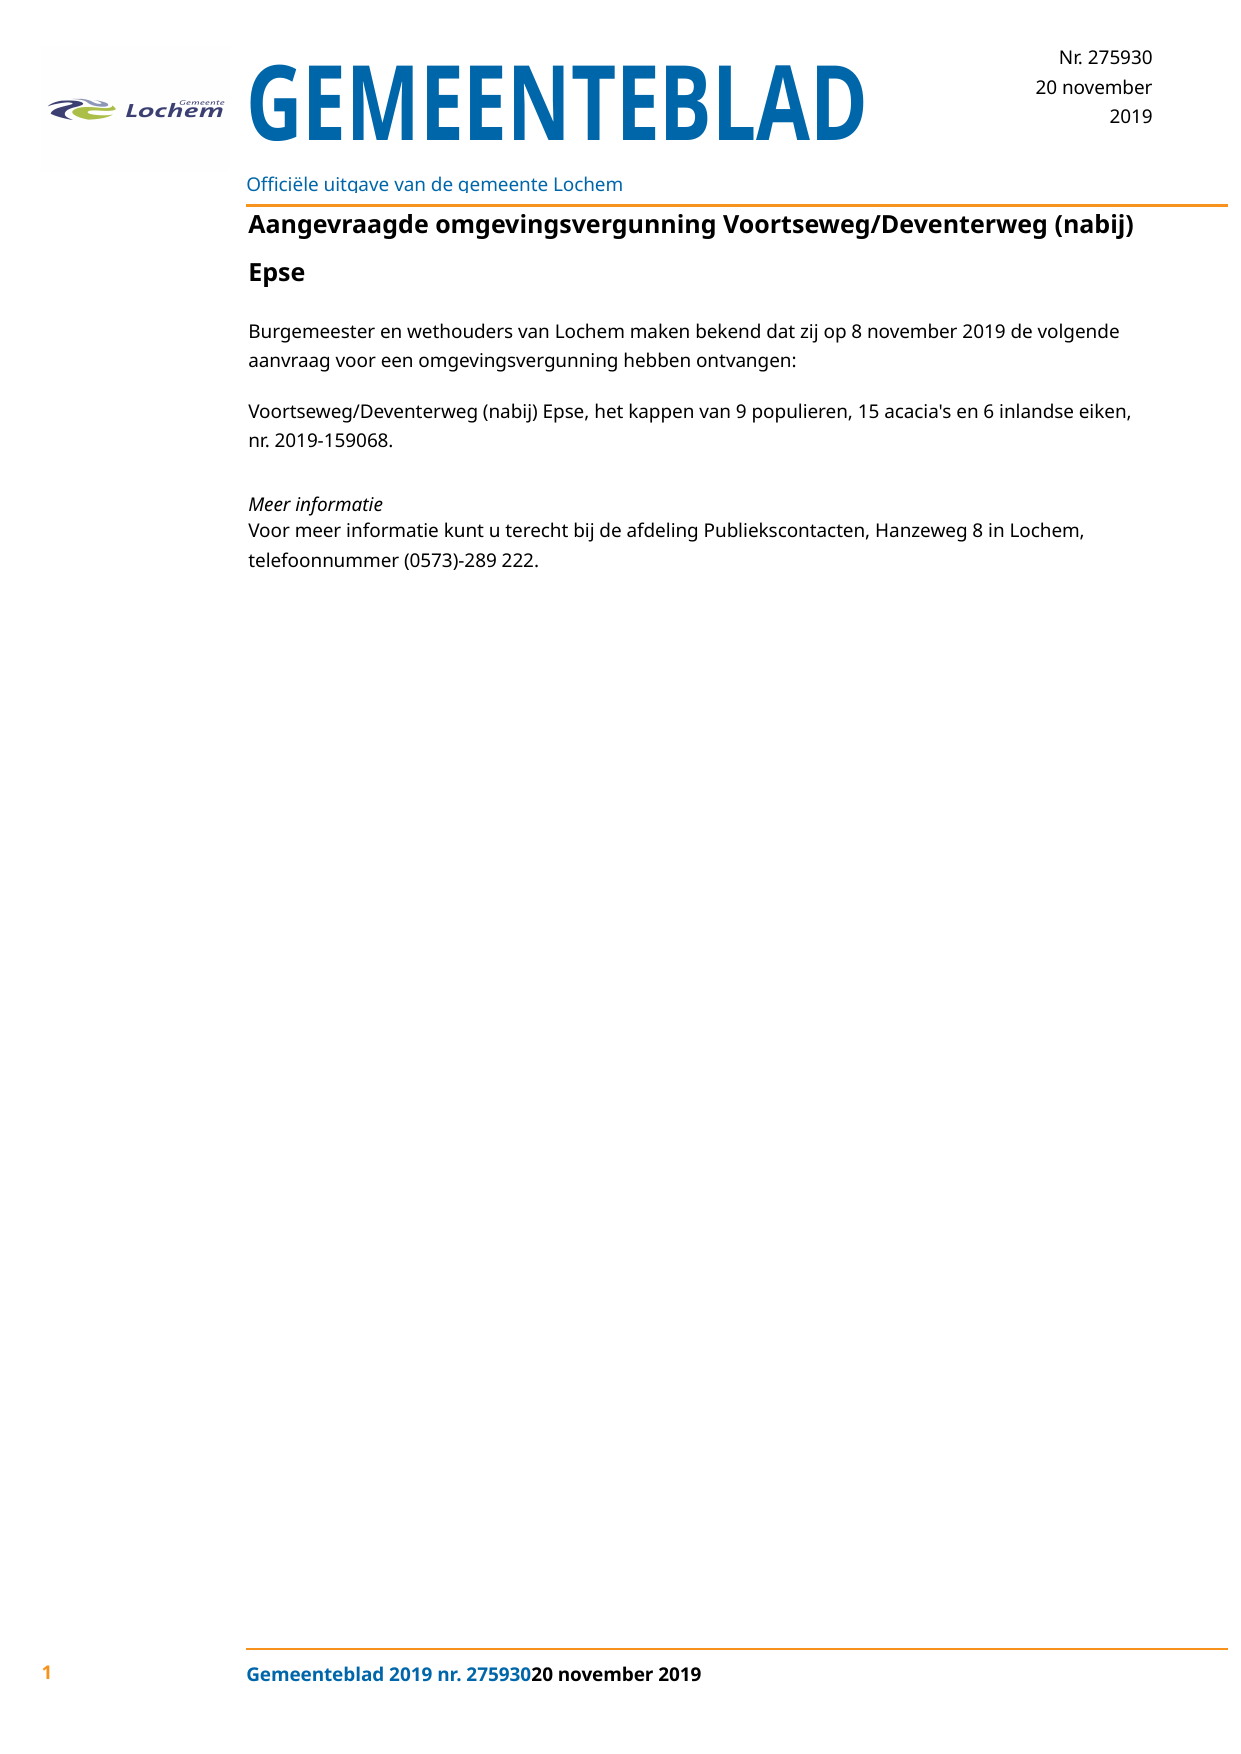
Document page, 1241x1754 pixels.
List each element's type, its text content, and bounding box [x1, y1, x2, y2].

text Voortseweg/Deventerweg (nabij) Epse, het kappen van 9 populieren, 15 acacia's en 6 inlandse eiken, nr. 2019-159068. [248, 398, 1152, 453]
picture [41, 47, 231, 172]
text Burgemeester en wethouders van Lochem maken bekend dat zij op 8 november 2019 de volgende aanvraag voor een omgevingsvergunning hebben ontvangen: [248, 318, 1152, 373]
text Aangevraagde omgevingsvergunning Voortseweg/Deventerweg (nabij) Epse [248, 207, 1152, 288]
text Voor meer informatie kunt u terecht bij de afdeling Publiekscontacten, Hanzeweg 8 in Lochem, telefoonnummer (0573)-289 222. [248, 517, 1152, 572]
text Meer informatie [248, 491, 1152, 517]
